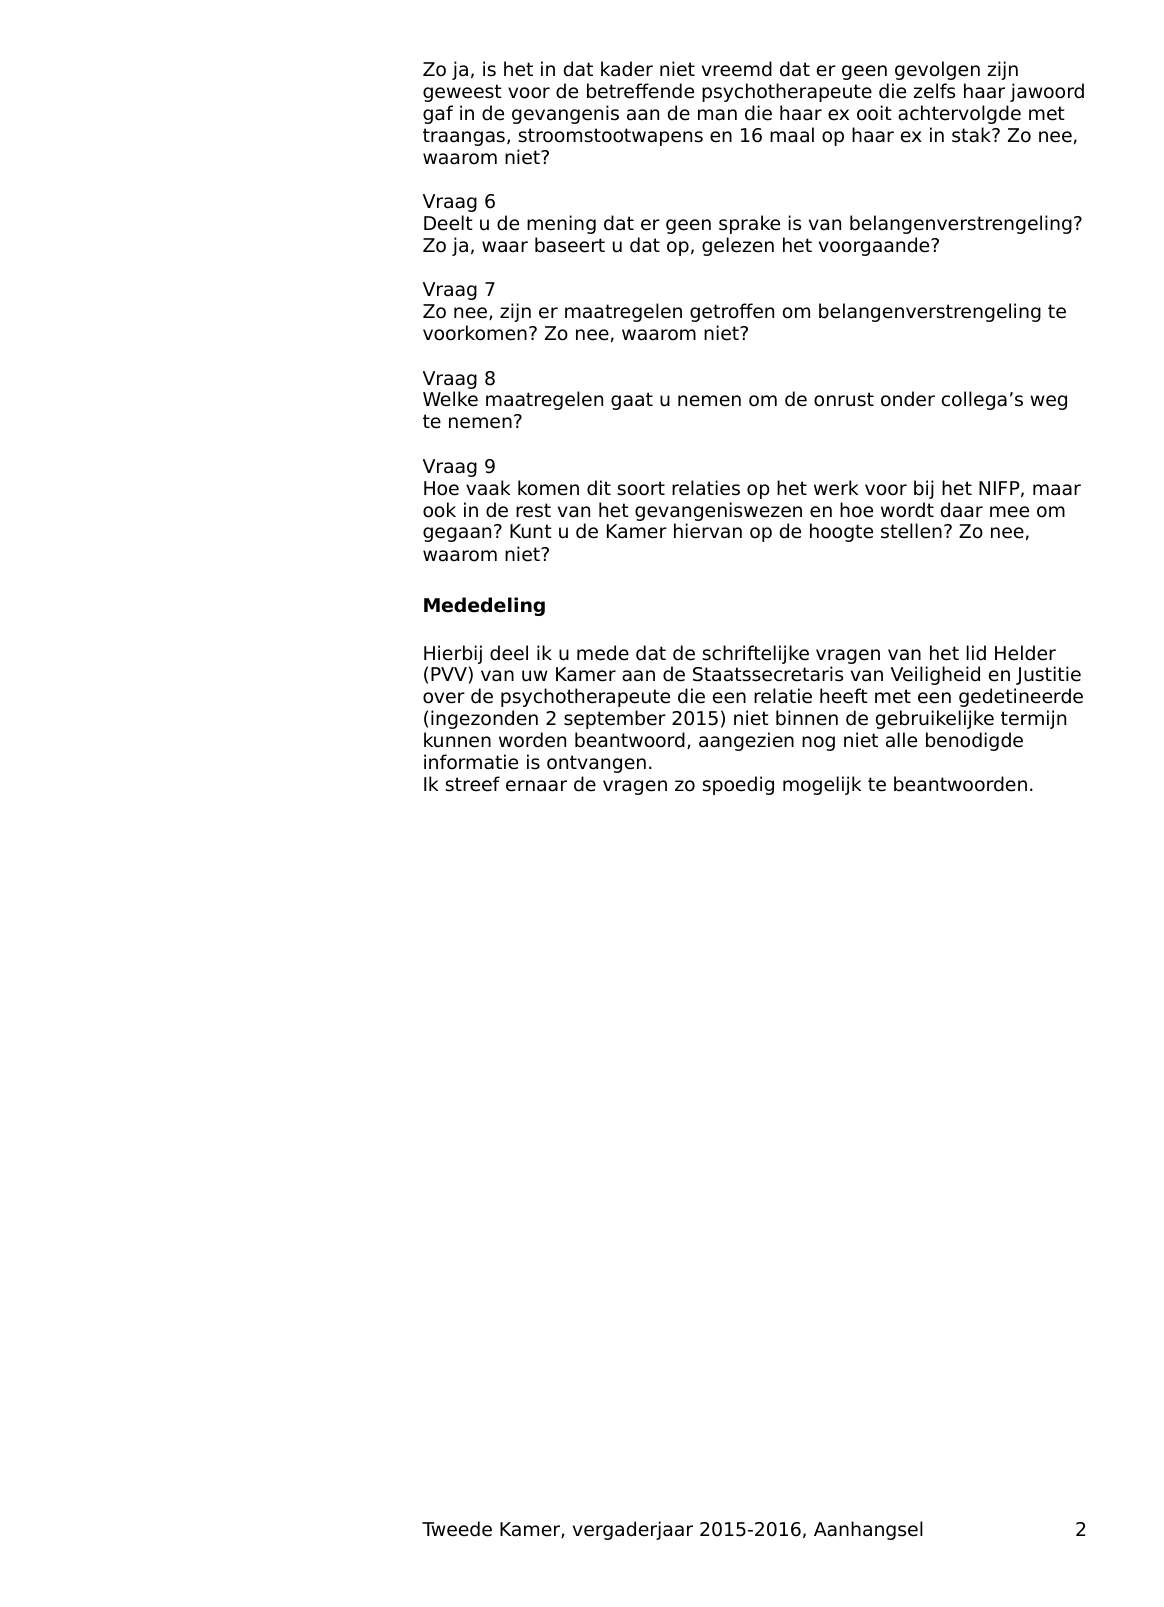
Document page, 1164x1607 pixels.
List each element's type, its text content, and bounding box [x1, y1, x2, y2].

text Hoe vaak komen dit soort relaties op het werk voor bij het NIFP, maar ook in de rest van het gevangeniswezen en hoe wordt daar mee om gegaan? Kunt u de Kamer hiervan op de hoogte stellen? Zo nee, waarom niet? [422, 477, 1087, 565]
subtitle Mededeling [422, 595, 1087, 617]
text Vraag 6 [422, 191, 1087, 213]
text Welke maatregelen gaat u nemen om de onrust onder collega’s weg te nemen? [422, 389, 1087, 433]
text Zo ja, is het in dat kader niet vreemd dat er geen gevolgen zijn geweest voor de betreffende psychotherapeute die zelfs haar jawoord gaf in de gevangenis aan de man die haar ex ooit achtervolgde met traangas, stroomstootwapens en 16 maal op haar ex in stak? Zo nee, waarom niet? [422, 59, 1087, 169]
text Vraag 7 [422, 279, 1087, 301]
text Deelt u de mening dat er geen sprake is van belangenverstrengeling? Zo ja, waar baseert u dat op, gelezen het voorgaande? [422, 213, 1087, 257]
text Zo nee, zijn er maatregelen getroffen om belangenverstrengeling te voorkomen? Zo nee, waarom niet? [422, 301, 1087, 345]
text Vraag 9 [422, 456, 1087, 477]
text Vraag 8 [422, 367, 1087, 389]
text Hierbij deel ik u mede dat de schriftelijke vragen van het lid Helder (PVV) van uw Kamer aan de Staatssecretaris van Veiligheid en Justitie over de psychotherapeute die een relatie heeft met een gedetineerde (ingezonden 2 september 2015) niet binnen de gebruikelijke termijn kunnen worden beantwoord, aangezien nog niet alle benodigde informatie is ontvangen. [422, 642, 1087, 774]
text Ik streef ernaar de vragen zo spoedig mogelijk te beantwoorden. [422, 774, 1087, 796]
